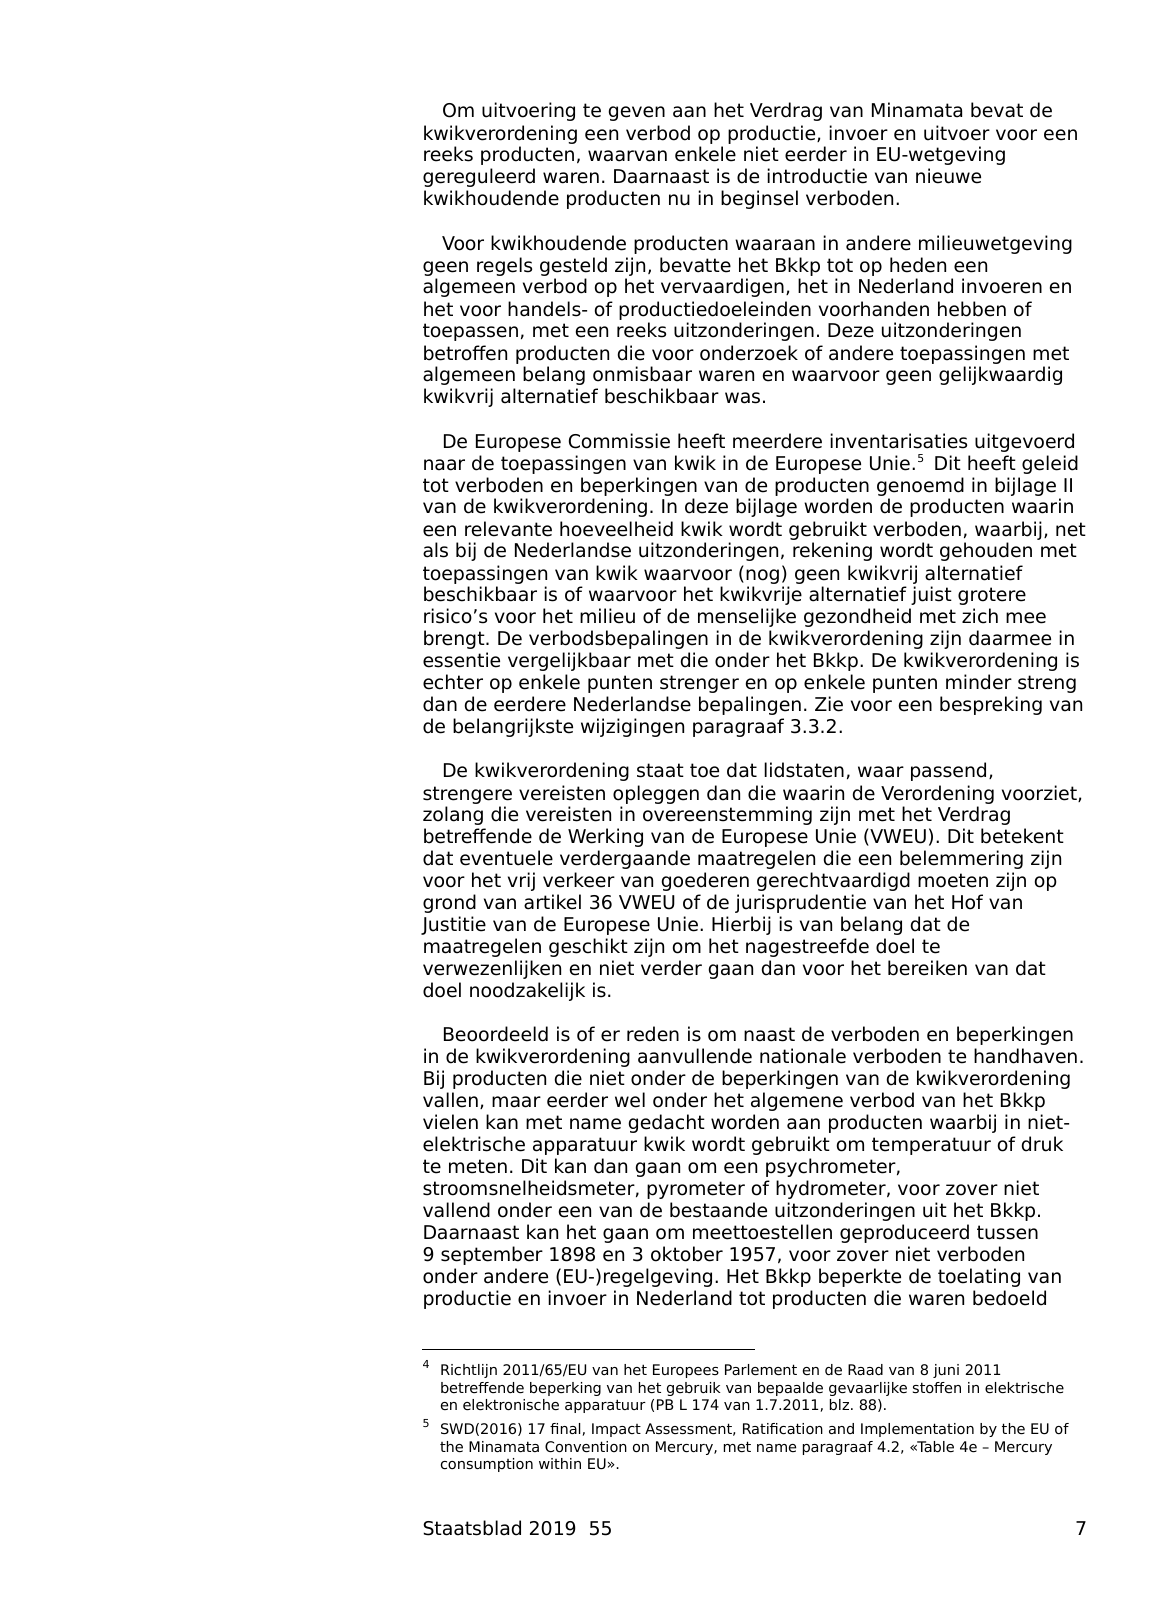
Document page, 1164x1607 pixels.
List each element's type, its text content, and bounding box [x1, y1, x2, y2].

text De kwikverordening staat toe dat lidstaten, waar passend, strengere vereisten opleggen dan die waarin de Verordening voorziet, zolang die vereisten in overeenstemming zijn met het Verdrag betreffende de Werking van de Europese Unie (VWEU). Dit betekent dat eventuele verdergaande maatregelen die een belemmering zijn voor het vrij verkeer van goederen gerechtvaardigd moeten zijn op grond van artikel 36 VWEU of de jurisprudentie van het Hof van Justitie van de Europese Unie. Hierbij is van belang dat de maatregelen geschikt zijn om het nagestreefde doel te verwezenlijken en niet verder gaan dan voor het bereiken van dat doel noodzakelijk is. [422, 760, 1087, 1002]
text SWD(2016) 17 final, Impact Assessment, Ratification and Implementation by the EU of the Minamata Convention on Mercury, met name paragraaf 4.2, «Table 4e – Mercury consumption within EU». [422, 1417, 1087, 1473]
text Richtlijn 2011/65/EU van het Europees Parlement en de Raad van 8 juni 2011 betreffende beperking van het gebruik van bepaalde gevaarlijke stoffen in elektrische en elektronische apparatuur (PB L 174 van 1.7.2011, blz. 88). [422, 1358, 1087, 1414]
text Voor kwikhoudende producten waaraan in andere milieuwetgeving geen regels gesteld zijn, bevatte het Bkkp tot op heden een algemeen verbod op het vervaardigen, het in Nederland invoeren en het voor handels- of productiedoeleinden voorhanden hebben of toepassen, met een reeks uitzonderingen. Deze uitzonderingen betroffen producten die voor onderzoek of andere toepassingen met algemeen belang onmisbaar waren en waarvoor geen gelijkwaardig kwikvrij alternatief beschikbaar was. [422, 232, 1087, 408]
text De Europese Commissie heeft meerdere inventarisaties uitgevoerd naar de toepassingen van kwik in de Europese Unie. Dit heeft geleid tot verboden en beperkingen van de producten genoemd in bijlage II van de kwikverordening. In deze bijlage worden de producten waarin een relevante hoeveelheid kwik wordt gebruikt verboden, waarbij, net als bij de Nederlandse uitzonderingen, rekening wordt gehouden met toepassingen van kwik waarvoor (nog) geen kwikvrij alternatief beschikbaar is of waarvoor het kwikvrije alternatief juist grotere risico’s voor het milieu of de menselijke gezondheid met zich mee brengt. De verbodsbepalingen in de kwikverordening zijn daarmee in essentie vergelijkbaar met die onder het Bkkp. De kwikverordening is echter op enkele punten strenger en op enkele punten minder streng dan de eerdere Nederlandse bepalingen. Zie voor een bespreking van de belangrijkste wijzigingen paragraaf 3.3.2. [422, 431, 1087, 738]
text Om uitvoering te geven aan het Verdrag van Minamata bevat de kwikverordening een verbod op productie, invoer en uitvoer voor een reeks producten, waarvan enkele niet eerder in EU-wetgeving gereguleerd waren. Daarnaast is de introductie van nieuwe kwikhoudende producten nu in beginsel verboden. [422, 100, 1087, 210]
text Beoordeeld is of er reden is om naast de verboden en beperkingen in de kwikverordening aanvullende nationale verboden te handhaven. Bij producten die niet onder de beperkingen van de kwikverordening vallen, maar eerder wel onder het algemene verbod van het Bkkp vielen kan met name gedacht worden aan producten waarbij in niet-elektrische apparatuur kwik wordt gebruikt om temperatuur of druk te meten. Dit kan dan gaan om een psychrometer, stroomsnelheidsmeter, pyrometer of hydrometer, voor zover niet vallend onder een van de bestaande uitzonderingen uit het Bkkp. Daarnaast kan het gaan om meettoestellen geproduceerd tussen 9 september 1898 en 3 oktober 1957, voor zover niet verboden onder andere (EU-)regelgeving. Het Bkkp beperkte de toelating van productie en invoer in Nederland tot producten die waren bedoeld [422, 1024, 1087, 1310]
